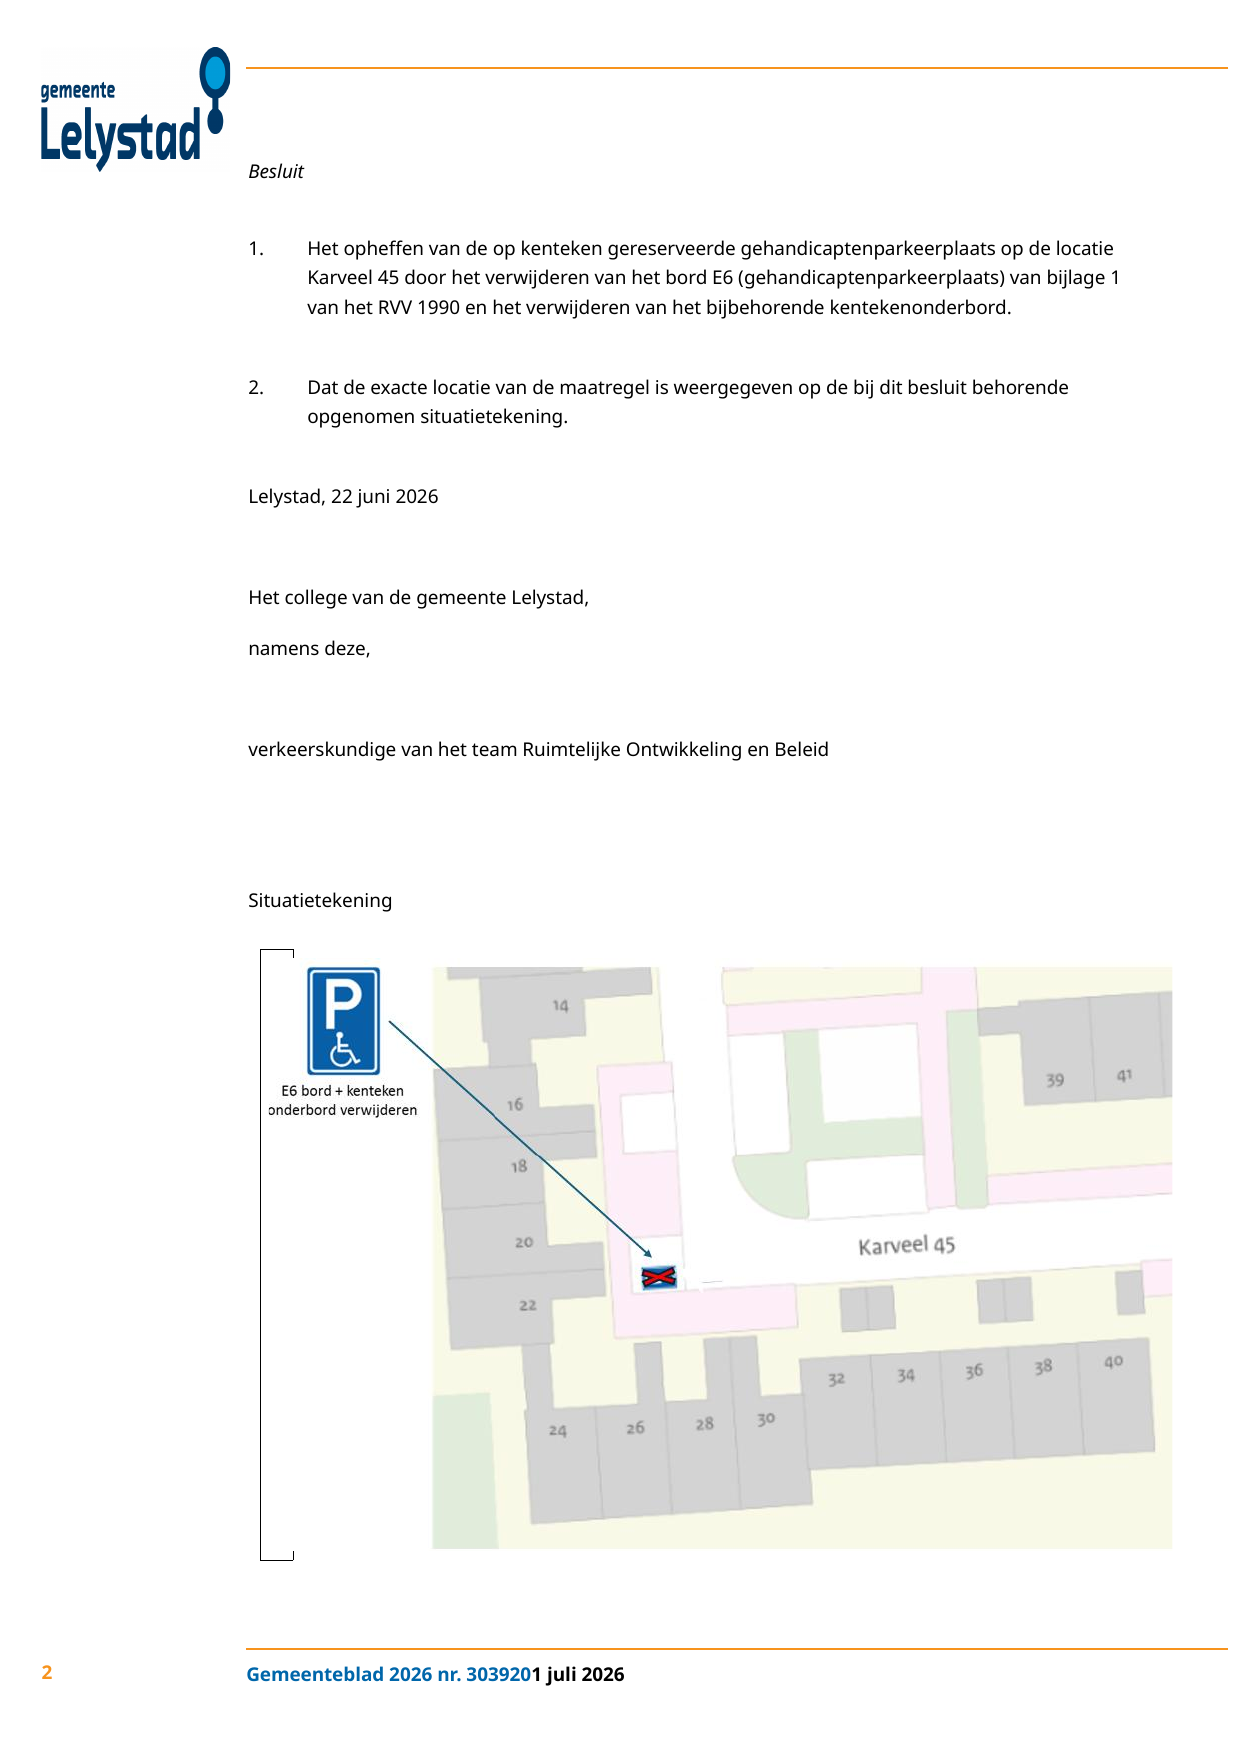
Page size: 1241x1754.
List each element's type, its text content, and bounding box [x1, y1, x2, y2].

list Dat de exacte locatie van de maatregel is weergegeven op de bij dit besluit behorende opgenomen situatietekening. [248, 374, 1152, 429]
text namens deze, [248, 635, 1152, 661]
picture [268, 958, 1173, 1551]
text Het college van de gemeente Lelystad, [248, 584, 1152, 610]
text Besluit [248, 159, 1152, 184]
text Situatietekening [248, 887, 1152, 913]
text verkeerskundige van het team Ruimtelijke Ontwikkeling en Beleid [248, 736, 1152, 761]
text Lelystad, 22 juni 2026 [248, 484, 1152, 509]
list Het opheffen van de op kenteken gereserveerde gehandicaptenparkeerplaats op de locatie Karveel 45 door het verwijderen van het bord E6 (gehandicaptenparkeerplaats) van bijlage 1 van het RVV 1990 en het verwijderen van het bijbehorende kentekenonderbord. [248, 235, 1152, 320]
picture [41, 47, 231, 172]
